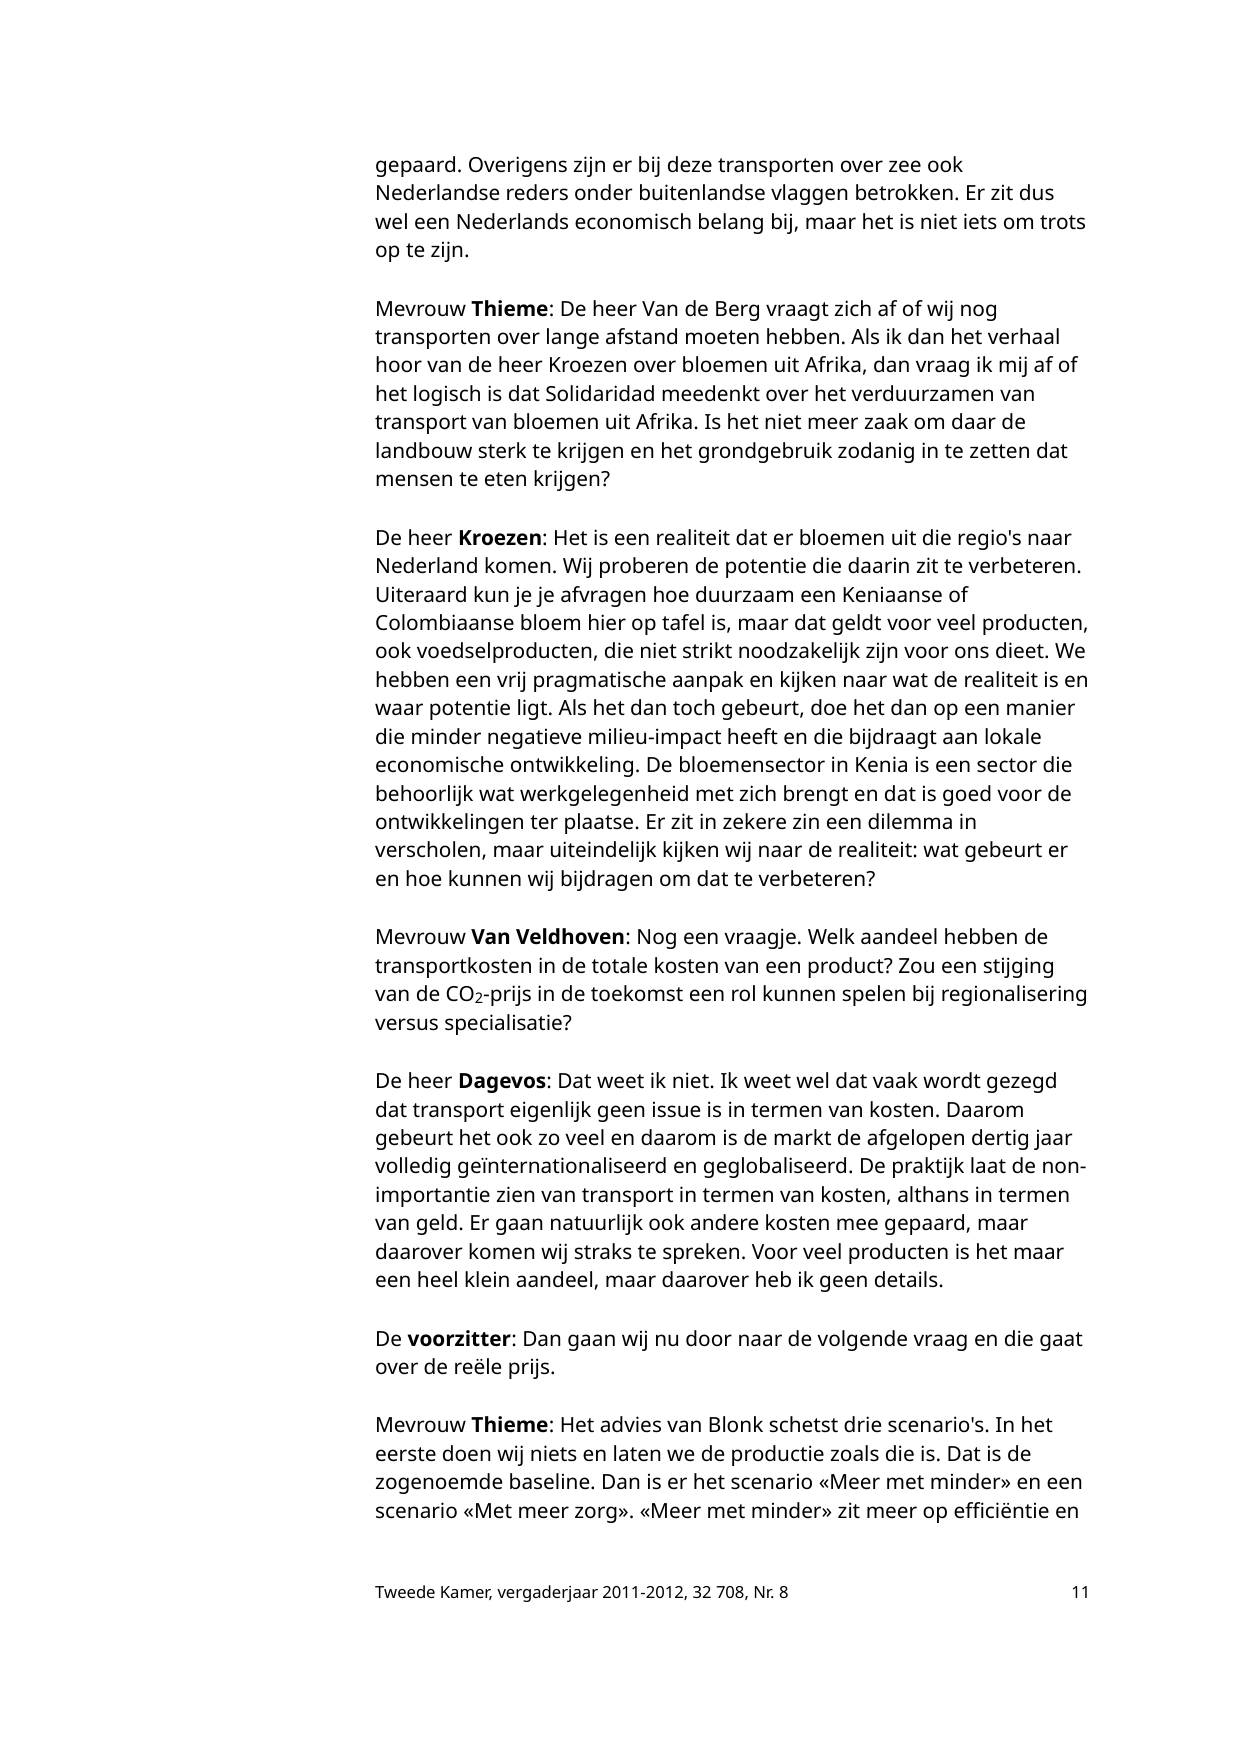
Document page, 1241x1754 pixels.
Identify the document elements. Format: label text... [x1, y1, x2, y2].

text De voorzitter: Dan gaan wij nu door naar de volgende vraag en die gaat over de reële prijs. [375, 1324, 1090, 1381]
text De heer Dagevos: Dat weet ik niet. Ik weet wel dat vaak wordt gezegd dat transport eigenlijk geen issue is in termen van kosten. Daarom gebeurt het ook zo veel en daarom is de markt de afgelopen dertig jaar volledig geïnternationaliseerd en geglobaliseerd. De praktijk laat de non-importantie zien van transport in termen van kosten, althans in termen van geld. Er gaan natuurlijk ook andere kosten mee gepaard, maar daarover komen wij straks te spreken. Voor veel producten is het maar een heel klein aandeel, maar daarover heb ik geen details. [375, 1066, 1090, 1294]
text Mevrouw Thieme: De heer Van de Berg vraagt zich af of wij nog transporten over lange afstand moeten hebben. Als ik dan het verhaal hoor van de heer Kroezen over bloemen uit Afrika, dan vraag ik mij af of het logisch is dat Solidaridad meedenkt over het verduurzamen van transport van bloemen uit Afrika. Is het niet meer zaak om daar de landbouw sterk te krijgen en het grondgebruik zodanig in te zetten dat mensen te eten krijgen? [375, 294, 1090, 493]
text De heer Kroezen: Het is een realiteit dat er bloemen uit die regio's naar Nederland komen. Wij proberen de potentie die daarin zit te verbeteren. Uiteraard kun je je afvragen hoe duurzaam een Keniaanse of Colombiaanse bloem hier op tafel is, maar dat geldt voor veel producten, ook voedselproducten, die niet strikt noodzakelijk zijn voor ons dieet. We hebben een vrij pragmatische aanpak en kijken naar wat de realiteit is en waar potentie ligt. Als het dan toch gebeurt, doe het dan op een manier die minder negatieve milieu-impact heeft en die bijdraagt aan lokale economische ontwikkeling. De bloemensector in Kenia is een sector die behoorlijk wat werkgelegenheid met zich brengt en dat is goed voor de ontwikkelingen ter plaatse. Er zit in zekere zin een dilemma in verscholen, maar uiteindelijk kijken wij naar de realiteit: wat gebeurt er en hoe kunnen wij bijdragen om dat te verbeteren? [375, 523, 1090, 892]
text gepaard. Overigens zijn er bij deze transporten over zee ook Nederlandse reders onder buitenlandse vlaggen betrokken. Er zit dus wel een Nederlands economisch belang bij, maar het is niet iets om trots op te zijn. [375, 150, 1090, 264]
text Mevrouw Van Veldhoven: Nog een vraagje. Welk aandeel hebben de transportkosten in de totale kosten van een product? Zou een stijging van de CO2-prijs in de toekomst een rol kunnen spelen bij regionalisering versus specialisatie? [375, 922, 1090, 1036]
text Mevrouw Thieme: Het advies van Blonk schetst drie scenario's. In het eerste doen wij niets en laten we de productie zoals die is. Dat is de zogenoemde baseline. Dan is er het scenario «Meer met minder» en een scenario «Met meer zorg». «Meer met minder» zit meer op efficiëntie en [375, 1411, 1090, 1524]
